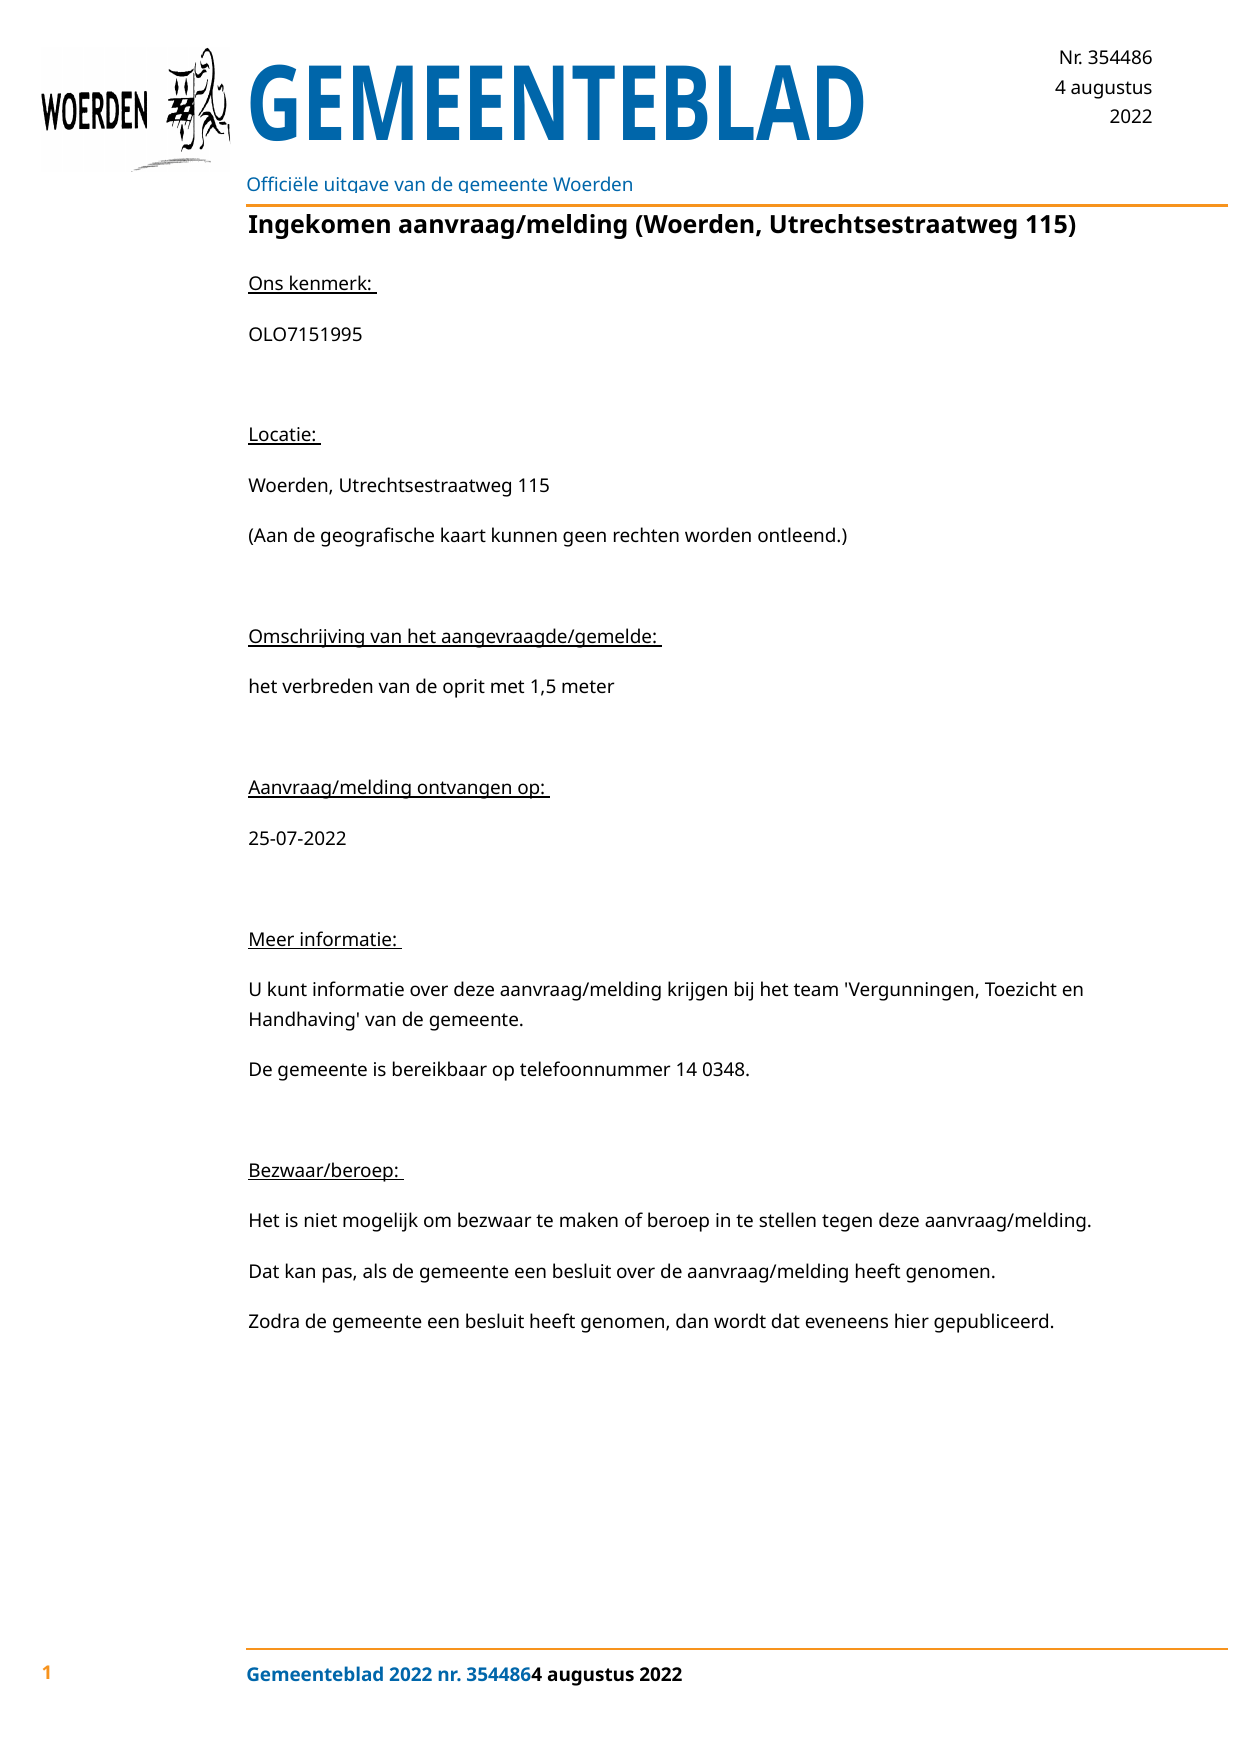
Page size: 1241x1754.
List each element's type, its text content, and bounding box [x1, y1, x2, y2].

text Aanvraag/melding ontvangen op: [248, 774, 1152, 800]
text Locatie: [248, 422, 1152, 447]
text OLO7151995 [248, 321, 1152, 346]
text Dat kan pas, als de gemeente een besluit over de aanvraag/melding heeft genomen. [248, 1258, 1152, 1283]
text U kunt informatie over deze aanvraag/melding krijgen bij het team 'Vergunningen, Toezicht en Handhaving' van de gemeente. [248, 976, 1152, 1031]
text (Aan de geografische kaart kunnen geen rechten worden ontleend.) [248, 522, 1152, 548]
text 25-07-2022 [248, 825, 1152, 851]
text Meer informatie: [248, 926, 1152, 951]
picture [41, 47, 231, 172]
text Bezwaar/beroep: [248, 1157, 1152, 1183]
text Woerden, Utrechtsestraatweg 115 [248, 472, 1152, 498]
text het verbreden van de oprit met 1,5 meter [248, 674, 1152, 699]
text Omschrijving van het aangevraagde/gemelde: [248, 623, 1152, 649]
text Het is niet mogelijk om bezwaar te maken of beroep in te stellen tegen deze aanvraag/melding. [248, 1207, 1152, 1233]
text Ons kenmerk: [248, 270, 1152, 296]
text Ingekomen aanvraag/melding (Woerden, Utrechtsestraatweg 115) [248, 207, 1152, 241]
text Zodra de gemeente een besluit heeft genomen, dan wordt dat eveneens hier gepubliceerd. [248, 1308, 1152, 1334]
text De gemeente is bereikbaar op telefoonnummer 14 0348. [248, 1056, 1152, 1082]
